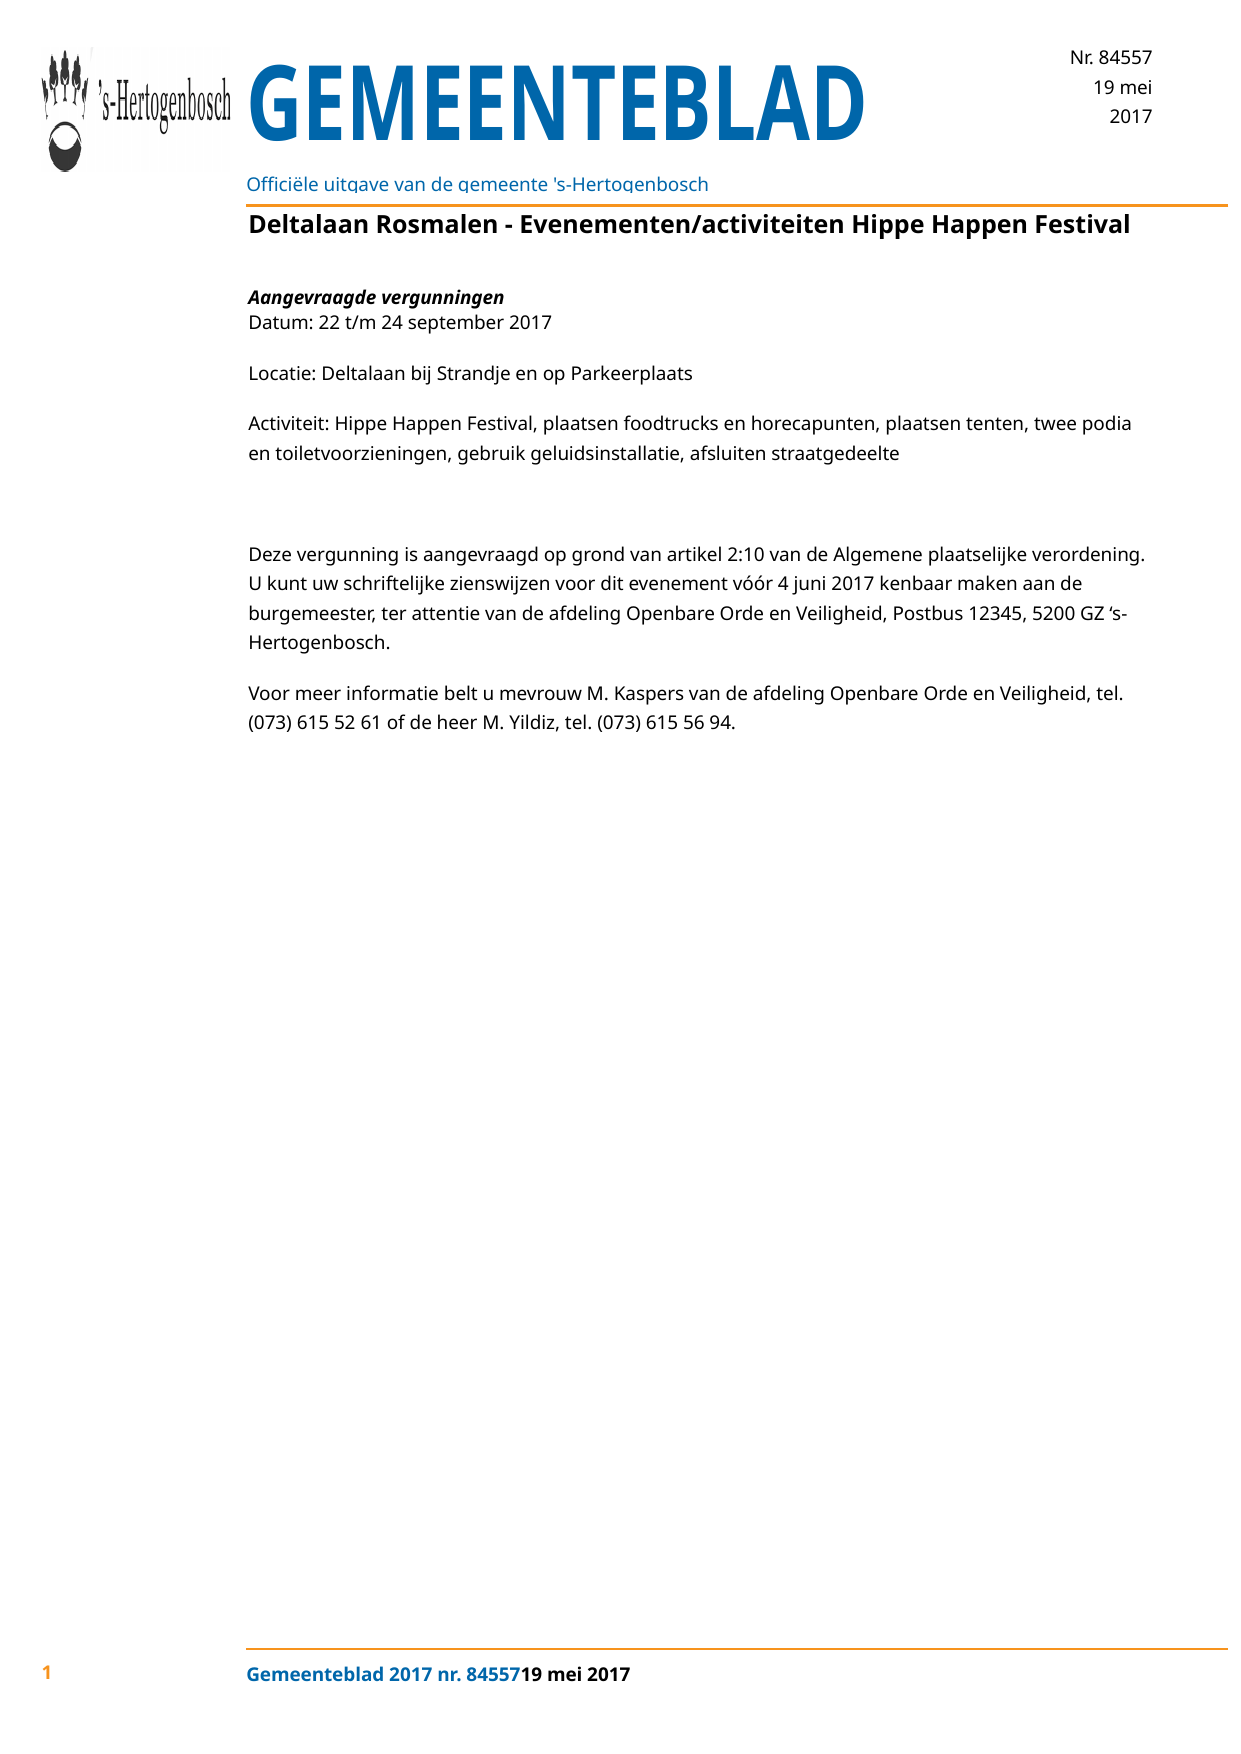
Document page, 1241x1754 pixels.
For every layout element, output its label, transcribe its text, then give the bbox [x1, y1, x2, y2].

text Aangevraagde vergunningen [248, 284, 1152, 309]
text Deltalaan Rosmalen - Evenementen/activiteiten Hippe Happen Festival [248, 207, 1152, 241]
picture [41, 47, 231, 172]
text Voor meer informatie belt u mevrouw M. Kaspers van de afdeling Openbare Orde en Veiligheid, tel. (073) 615 52 61 of de heer M. Yildiz, tel. (073) 615 56 94. [248, 680, 1152, 735]
text Activiteit: Hippe Happen Festival, plaatsen foodtrucks en horecapunten, plaatsen tenten, twee podia en toiletvoorzieningen, gebruik geluidsinstallatie, afsluiten straatgedeelte [248, 410, 1152, 466]
text Deze vergunning is aangevraagd op grond van artikel 2:10 van de Algemene plaatselijke verordening. U kunt uw schriftelijke zienswijzen voor dit evenement vóór 4 juni 2017 kenbaar maken aan de burgemeester, ter attentie van de afdeling Openbare Orde en Veiligheid, Postbus 12345, 5200 GZ ‘s-Hertogenbosch. [248, 541, 1152, 655]
text Datum: 22 t/m 24 september 2017 [248, 309, 1152, 335]
text Locatie: Deltalaan bij Strandje en op Parkeerplaats [248, 360, 1152, 386]
